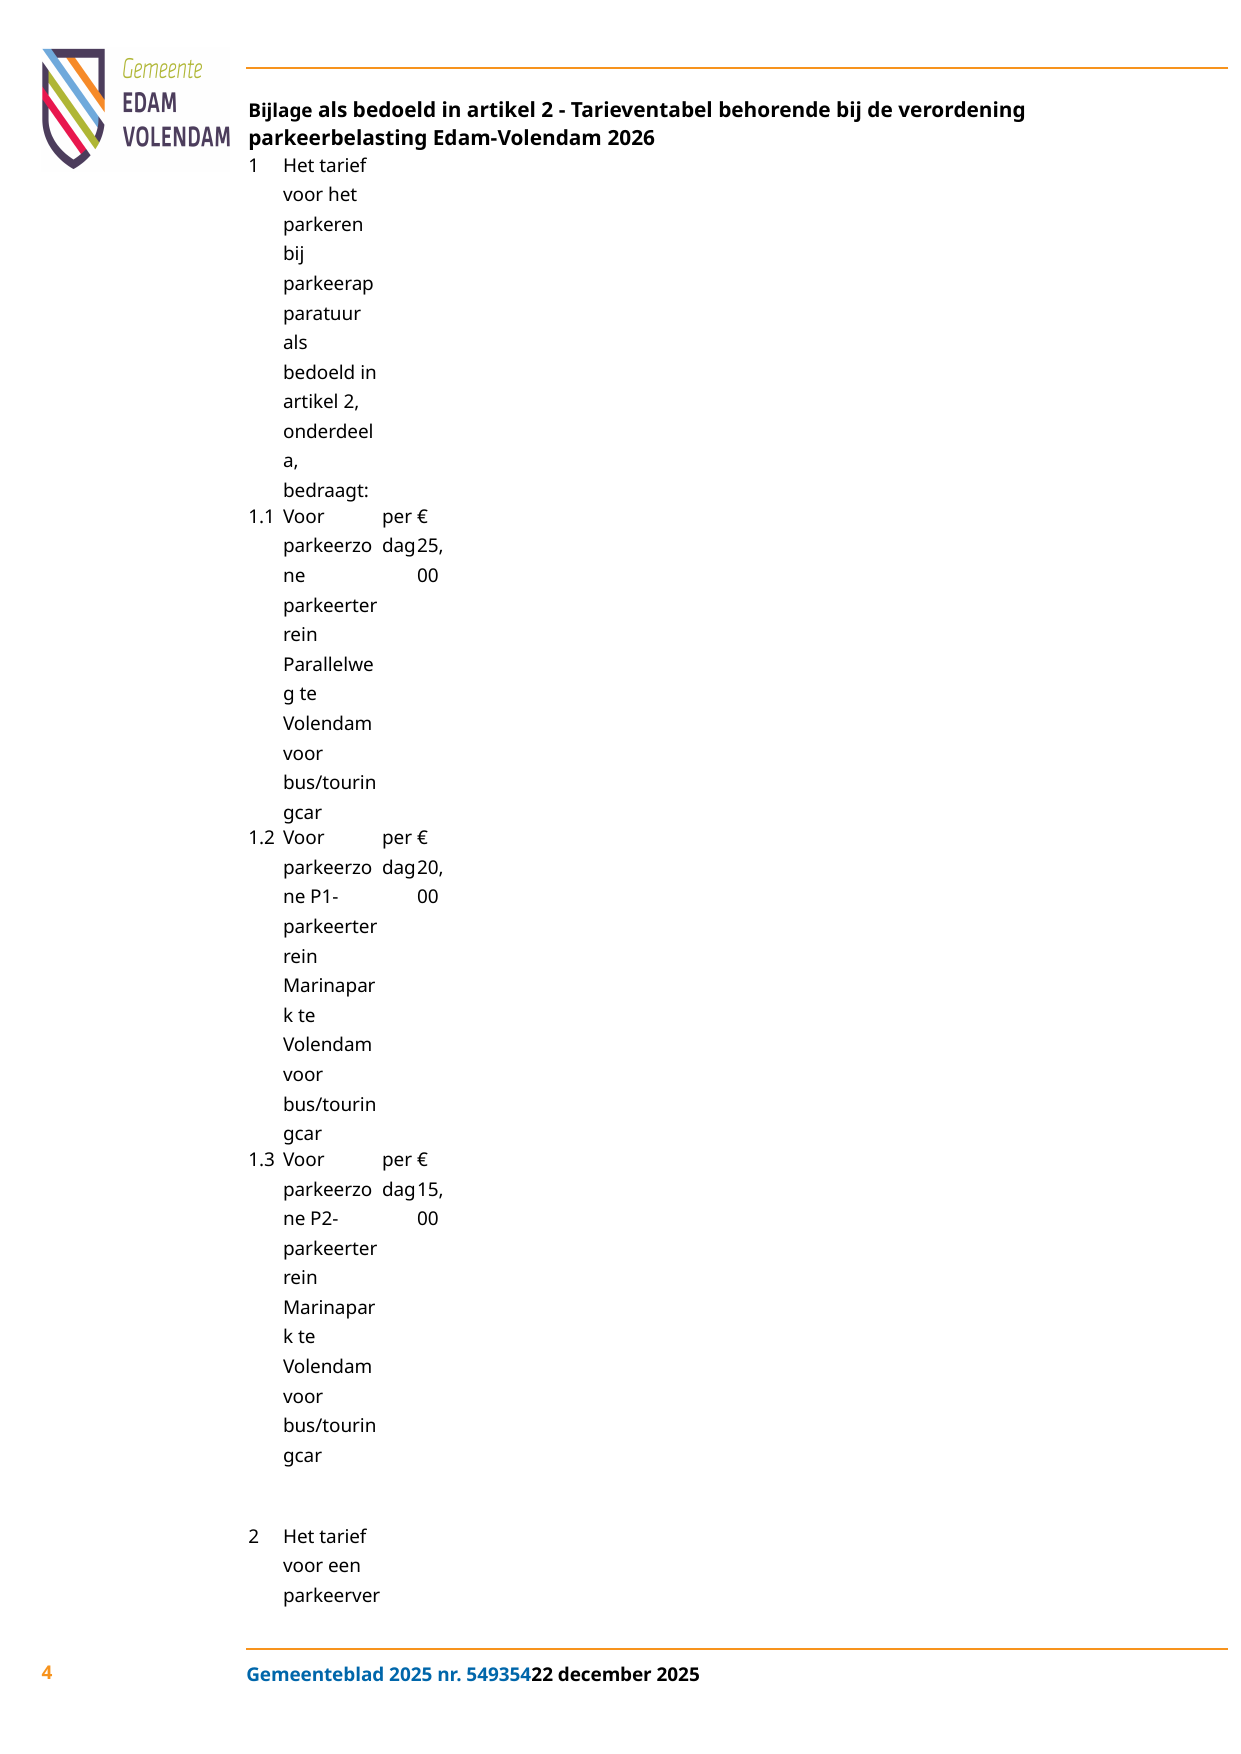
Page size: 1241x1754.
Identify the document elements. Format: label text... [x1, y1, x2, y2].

table_cell per dag [382, 825, 417, 1146]
table_header [382, 152, 417, 503]
table_header Het tarief voor het parkeren bij parkeerapparatuur als bedoeld in artikel 2, onderdeel a, bedraagt: [283, 152, 382, 503]
table_cell [248, 1497, 283, 1523]
table_header 1 [248, 152, 283, 503]
table_cell 1.1 [248, 503, 283, 824]
table_cell 2 [248, 1523, 283, 1608]
table_cell € 25,00 [417, 503, 452, 824]
table_cell € 20,00 [417, 825, 452, 1146]
table_cell € 15,00 [417, 1146, 452, 1497]
table_cell Voor parkeerzone P2-parkeerterrein Marinapark te Volendam voor bus/touringcar [283, 1146, 382, 1497]
table_header [417, 152, 452, 503]
table_cell Het tarief voor een parkeerver [283, 1523, 382, 1608]
table_cell Voor parkeerzone P1-parkeerterrein Marinapark te Volendam voor bus/touringcar [283, 825, 382, 1146]
table_cell Voor parkeerzone parkeerterrein Parallelweg te Volendam voor bus/touringcar [283, 503, 382, 824]
text Bijlage als bedoeld in artikel 2 - Tarieventabel behorende bij de verordening parkeerbelasting Edam-Volendam 2026 [248, 95, 1152, 152]
table_cell [382, 1497, 417, 1523]
table_cell [417, 1497, 452, 1523]
table_cell 1.3 [248, 1146, 283, 1497]
table_cell [382, 1523, 417, 1608]
table_cell 1.2 [248, 825, 283, 1146]
table_cell per dag [382, 503, 417, 824]
table_cell [283, 1497, 382, 1523]
table_cell per dag [382, 1146, 417, 1497]
table_cell [417, 1523, 452, 1608]
picture [41, 47, 231, 172]
